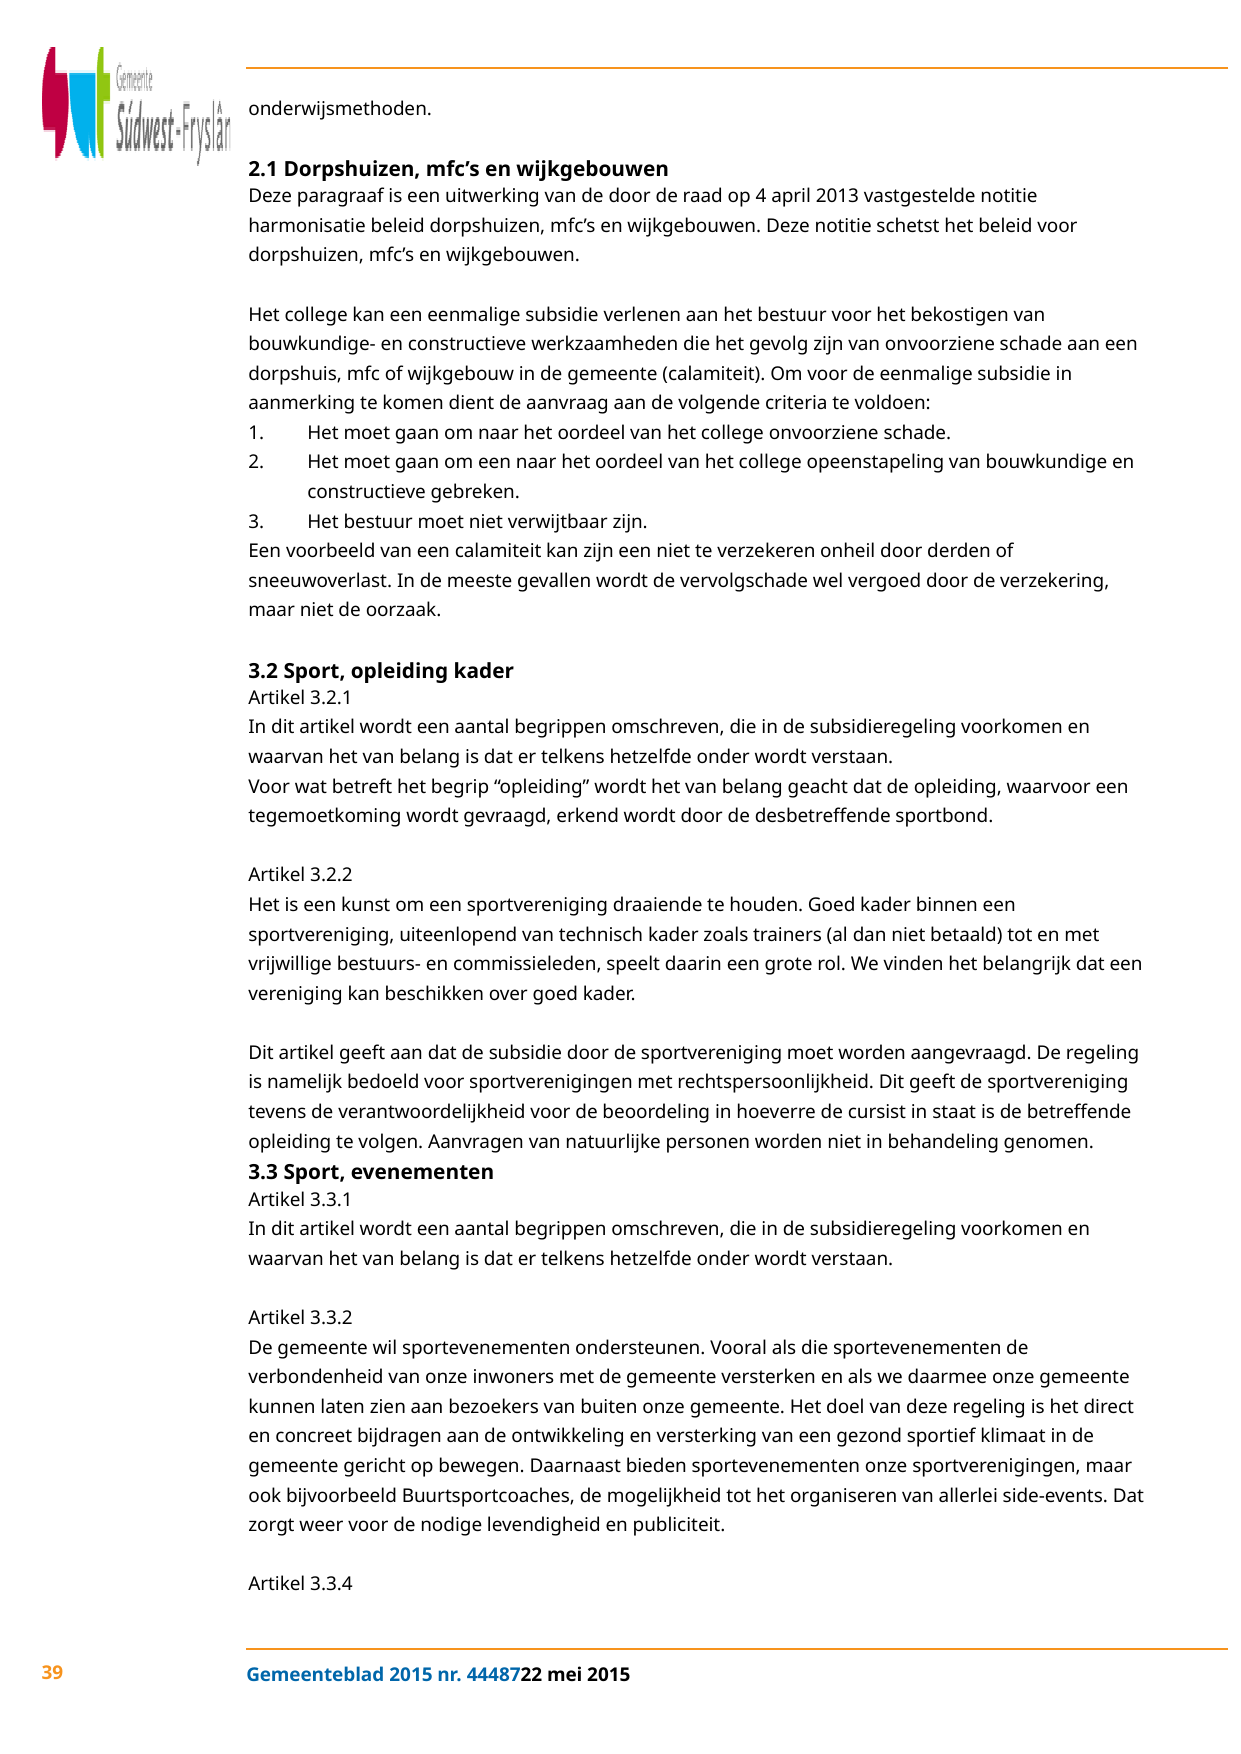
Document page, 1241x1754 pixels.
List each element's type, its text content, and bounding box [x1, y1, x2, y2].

text In dit artikel wordt een aantal begrippen omschreven, die in de subsidieregeling voorkomen en waarvan het van belang is dat er telkens hetzelfde onder wordt verstaan. [248, 714, 1152, 769]
text Artikel 3.2.2 [248, 862, 1152, 887]
text Artikel 3.3.1 [248, 1186, 1152, 1212]
text Voor wat betreft het begrip “opleiding” wordt het van belang geacht dat de opleiding, waarvoor een tegemoetkoming wordt gevraagd, erkend wordt door de desbetreffende sportbond. [248, 773, 1152, 828]
text Artikel 3.3.4 [248, 1571, 1152, 1596]
text 3.2 Sport, opleiding kader [248, 656, 1152, 684]
text Het is een kunst om een sportvereniging draaiende te houden. Goed kader binnen een sportvereniging, uiteenlopend van technisch kader zoals trainers (al dan niet betaald) tot en met vrijwillige bestuurs- en commissieleden, speelt daarin een grote rol. We vinden het belangrijk dat een vereniging kan beschikken over goed kader. [248, 891, 1152, 1006]
text In dit artikel wordt een aantal begrippen omschreven, die in de subsidieregeling voorkomen en waarvan het van belang is dat er telkens hetzelfde onder wordt verstaan. [248, 1216, 1152, 1271]
picture [41, 47, 231, 172]
text 3.3 Sport, evenementen [248, 1157, 1152, 1186]
text De gemeente wil sportevenementen ondersteunen. Vooral als die sportevenementen de verbondenheid van onze inwoners met de gemeente versterken en als we daarmee onze gemeente kunnen laten zien aan bezoekers van buiten onze gemeente. Het doel van deze regeling is het direct en concreet bijdragen aan de ontwikkeling en versterking van een gezond sportief klimaat in de gemeente gericht op bewegen. Daarnaast bieden sportevenementen onze sportverenigingen, maar ook bijvoorbeeld Buurtsportcoaches, de mogelijkheid tot het organiseren van allerlei side-events. Dat zorgt weer voor de nodige levendigheid en publiciteit. [248, 1334, 1152, 1537]
text Het college kan een eenmalige subsidie verlenen aan het bestuur voor het bekostigen van bouwkundige- en constructieve werkzaamheden die het gevolg zijn van onvoorziene schade aan een dorpshuis, mfc of wijkgebouw in de gemeente (calamiteit). Om voor de eenmalige subsidie in aanmerking te komen dient de aanvraag aan de volgende criteria te voldoen: [248, 301, 1152, 415]
list Het moet gaan om een naar het oordeel van het college opeenstapeling van bouwkundige en constructieve gebreken. [248, 449, 1152, 504]
text onderwijsmethoden. [248, 95, 1152, 121]
text Een voorbeeld van een calamiteit kan zijn een niet te verzekeren onheil door derden of sneeuwoverlast. In de meeste gevallen wordt de vervolgschade wel vergoed door de verzekering, maar niet de oorzaak. [248, 537, 1152, 622]
text 2.1 Dorpshuizen, mfc’s en wijkgebouwen [248, 154, 1152, 182]
text Deze paragraaf is een uitwerking van de door de raad op 4 april 2013 vastgestelde notitie harmonisatie beleid dorpshuizen, mfc’s en wijkgebouwen. Deze notitie schetst het beleid voor dorpshuizen, mfc’s en wijkgebouwen. [248, 182, 1152, 267]
list Het moet gaan om naar het oordeel van het college onvoorziene schade. [248, 419, 1152, 445]
text Artikel 3.3.2 [248, 1304, 1152, 1330]
list Het bestuur moet niet verwijtbaar zijn. [248, 508, 1152, 533]
text Artikel 3.2.1 [248, 684, 1152, 710]
text Dit artikel geeft aan dat de subsidie door de sportvereniging moet worden aangevraagd. De regeling is namelijk bedoeld voor sportverenigingen met rechtspersoonlijkheid. Dit geeft de sportvereniging tevens de verantwoordelijkheid voor de beoordeling in hoeverre de cursist in staat is de betreffende opleiding te volgen. Aanvragen van natuurlijke personen worden niet in behandeling genomen. [248, 1039, 1152, 1154]
